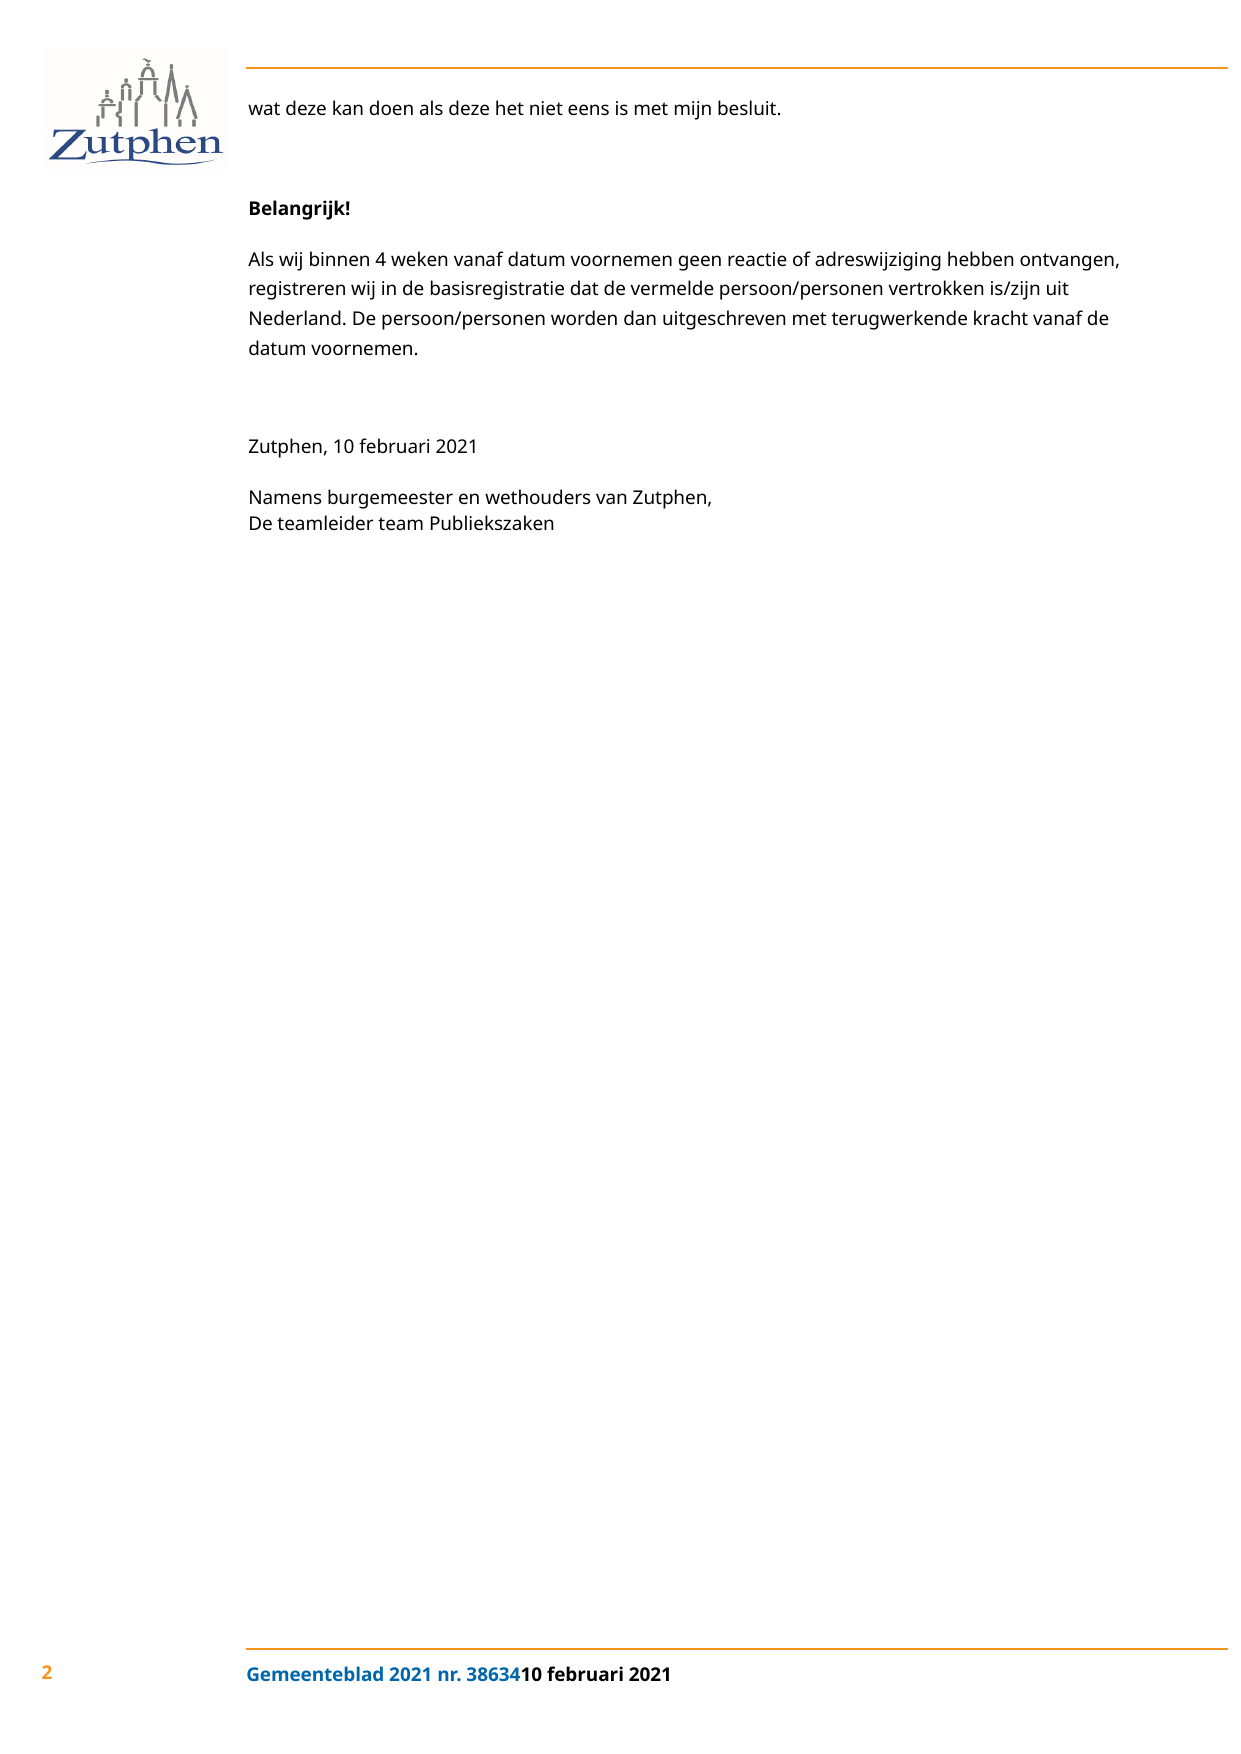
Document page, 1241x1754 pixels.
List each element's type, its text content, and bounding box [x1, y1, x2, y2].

text Namens burgemeester en wethouders van Zutphen, [248, 484, 1152, 510]
text De teamleider team Publiekszaken [248, 510, 1152, 536]
text Belangrijk! [248, 196, 1152, 221]
text Als wij binnen 4 weken vanaf datum voornemen geen reactie of adreswijziging hebben ontvangen, registreren wij in de basisregistratie dat de vermelde persoon/personen vertrokken is/zijn uit Nederland. De persoon/personen worden dan uitgeschreven met terugwerkende kracht vanaf de datum voornemen. [248, 246, 1152, 361]
text wat deze kan doen als deze het niet eens is met mijn besluit. [248, 95, 1152, 121]
picture [41, 47, 231, 172]
text Zutphen, 10 februari 2021 [248, 433, 1152, 459]
